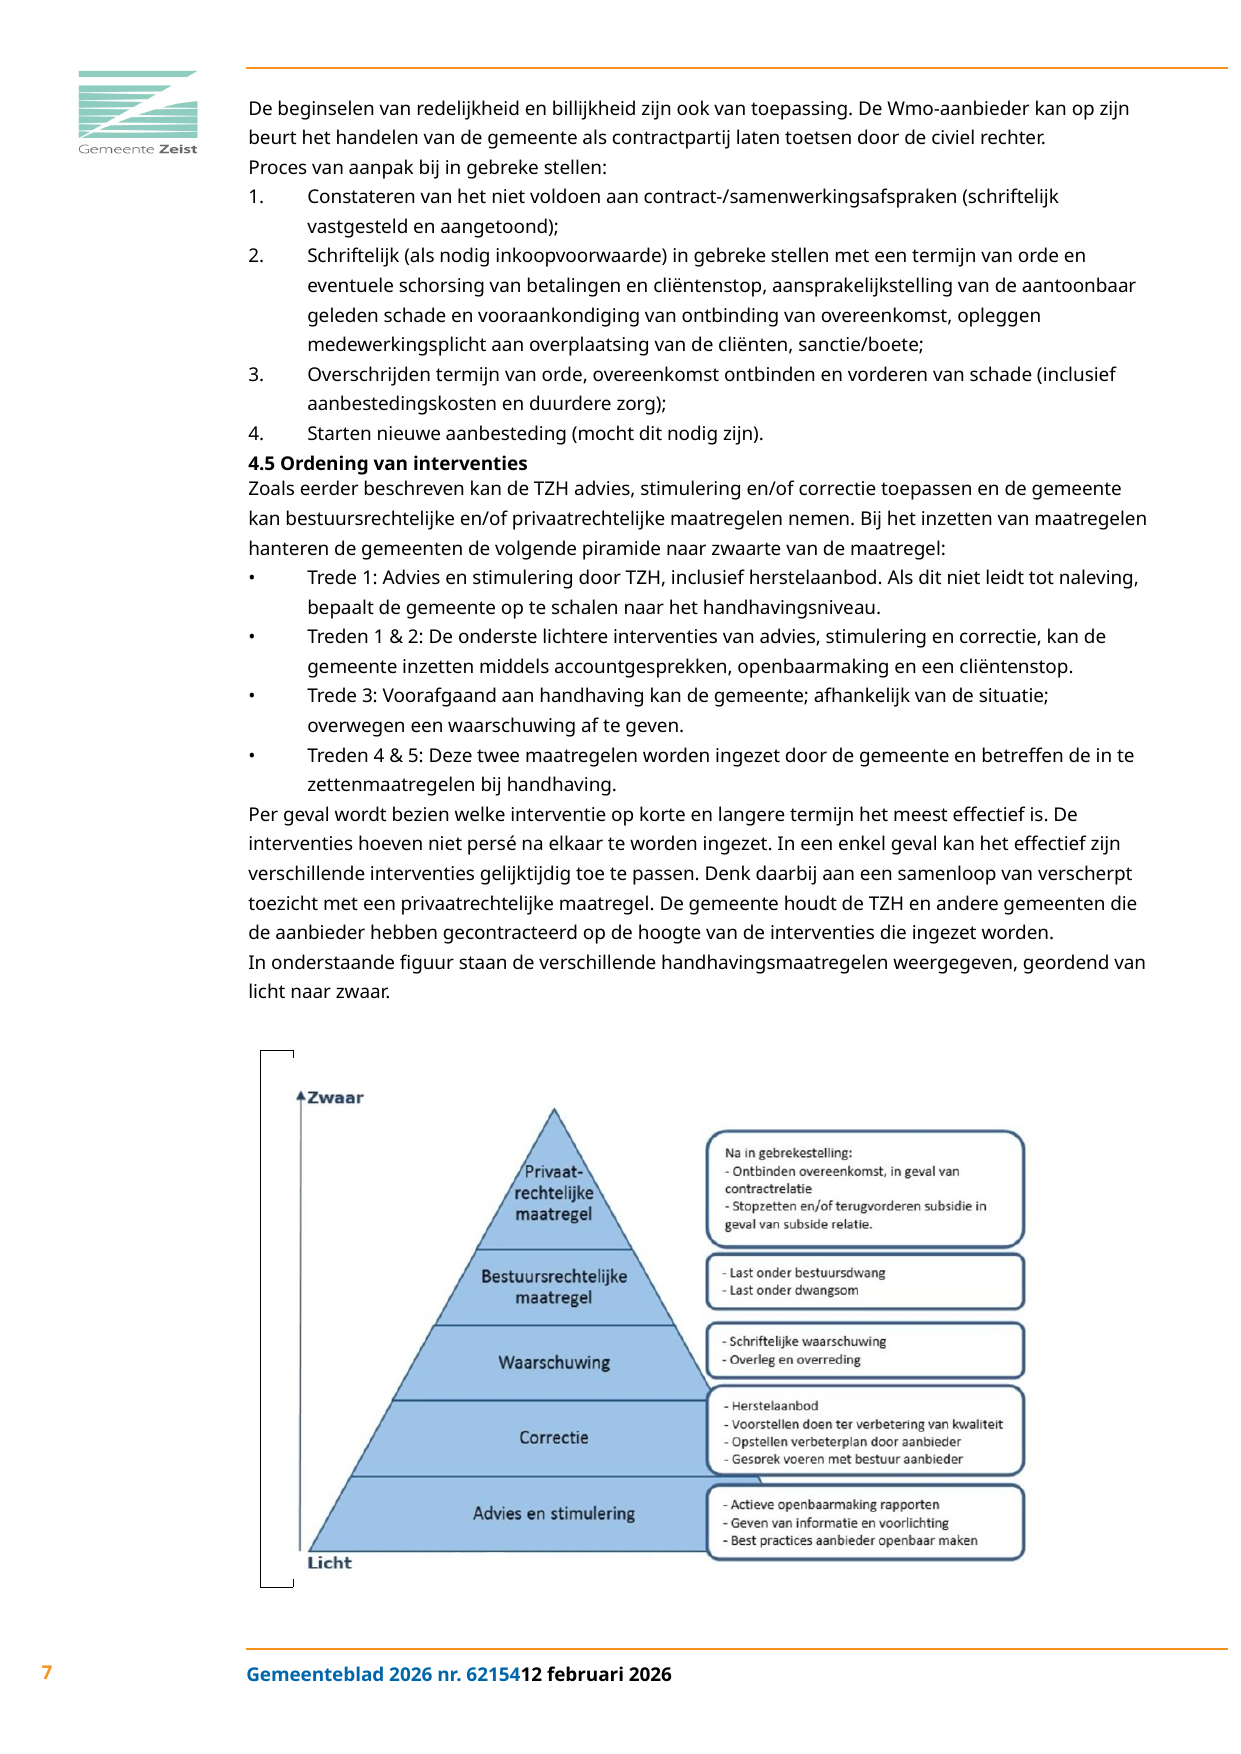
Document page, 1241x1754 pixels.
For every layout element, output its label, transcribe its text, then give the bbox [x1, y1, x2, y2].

picture [268, 1058, 1037, 1579]
list Trede 1: Advies en stimulering door TZH, inclusief herstelaanbod. Als dit niet leidt tot naleving, bepaalt de gemeente op te schalen naar het handhavingsniveau. [248, 564, 1152, 619]
list Schriftelijk (als nodig inkoopvoorwaarde) in gebreke stellen met een termijn van orde en eventuele schorsing van betalingen en cliëntenstop, aansprakelijkstelling van de aantoonbaar geleden schade en vooraankondiging van ontbinding van overeenkomst, opleggen medewerkingsplicht aan overplaatsing van de cliënten, sanctie/boete; [248, 243, 1152, 357]
list Constateren van het niet voldoen aan contract-/samenwerkingsafspraken (schriftelijk vastgesteld en aangetoond); [248, 183, 1152, 239]
text Zoals eerder beschreven kan de TZH advies, stimulering en/of correctie toepassen en de gemeente kan bestuursrechtelijke en/of privaatrechtelijke maatregelen nemen. Bij het inzetten van maatregelen hanteren de gemeenten de volgende piramide naar zwaarte van de maatregel: [248, 476, 1152, 560]
list Overschrijden termijn van orde, overeenkomst ontbinden en vorderen van schade (inclusief aanbestedingskosten en duurdere zorg); [248, 361, 1152, 416]
list Starten nieuwe aanbesteding (mocht dit nodig zijn). [248, 420, 1152, 446]
text In onderstaande figuur staan de verschillende handhavingsmaatregelen weergegeven, geordend van licht naar zwaar. [248, 949, 1152, 1004]
list Treden 4 & 5: Deze twee maatregelen worden ingezet door de gemeente en betreffen de in te zettenmaatregelen bij handhaving. [248, 742, 1152, 797]
list Trede 3: Voorafgaand aan handhaving kan de gemeente; afhankelijk van de situatie; overwegen een waarschuwing af te geven. [248, 683, 1152, 738]
text Proces van aanpak bij in gebreke stellen: [248, 154, 1152, 180]
picture [41, 47, 231, 172]
text 4.5 Ordening van interventies [248, 450, 1152, 476]
text Per geval wordt bezien welke interventie op korte en langere termijn het meest effectief is. De interventies hoeven niet persé na elkaar te worden ingezet. In een enkel geval kan het effectief zijn verschillende interventies gelijktijdig toe te passen. Denk daarbij aan een samenloop van verscherpt toezicht met een privaatrechtelijke maatregel. De gemeente houdt de TZH en andere gemeenten die de aanbieder hebben gecontracteerd op de hoogte van de interventies die ingezet worden. [248, 801, 1152, 945]
text De beginselen van redelijkheid en billijkheid zijn ook van toepassing. De Wmo-aanbieder kan op zijn beurt het handelen van de gemeente als contractpartij laten toetsen door de civiel rechter. [248, 95, 1152, 150]
list Treden 1 & 2: De onderste lichtere interventies van advies, stimulering en correctie, kan de gemeente inzetten middels accountgesprekken, openbaarmaking en een cliëntenstop. [248, 623, 1152, 679]
